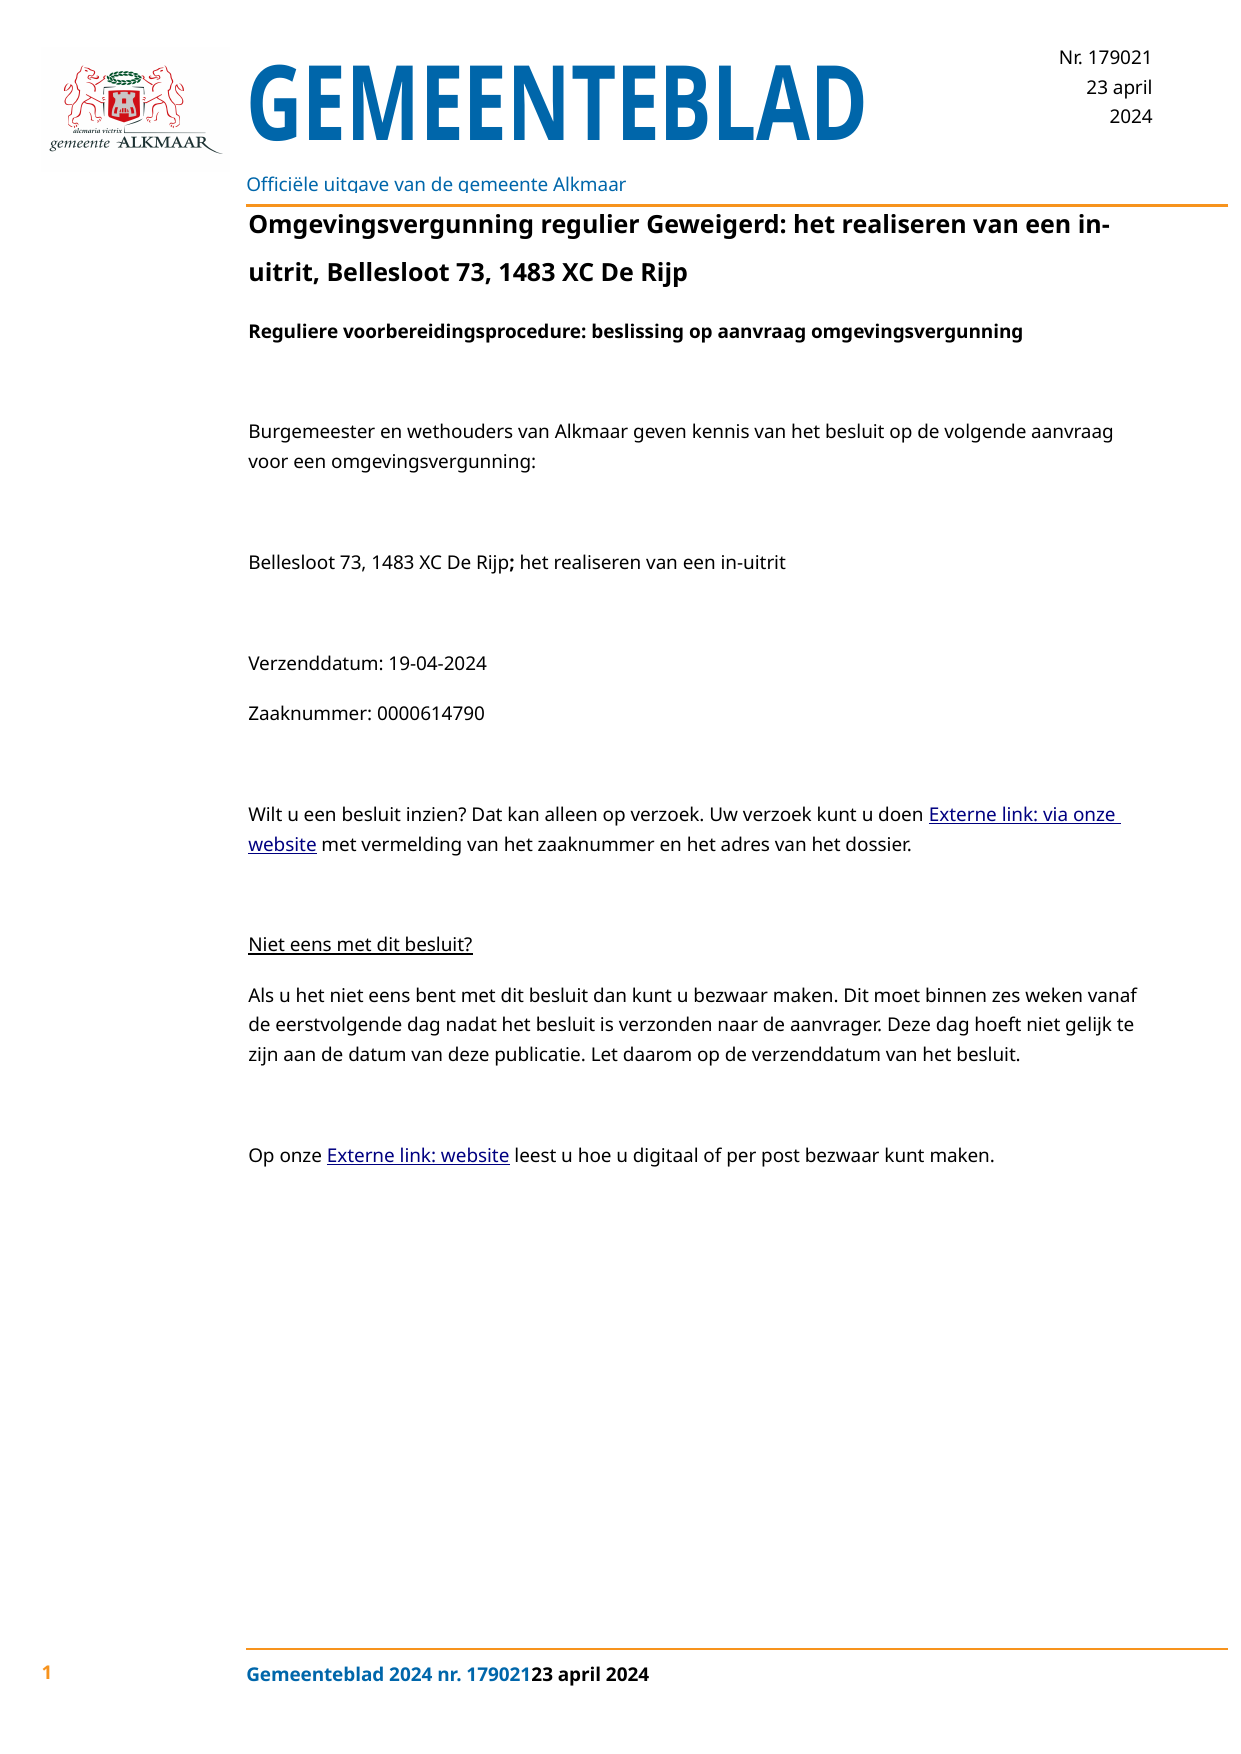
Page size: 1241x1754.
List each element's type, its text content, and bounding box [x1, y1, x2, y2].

text Verzenddatum: 19-04-2024 [248, 650, 1152, 676]
text Bellesloot 73, 1483 XC De Rijp; het realiseren van een in-uitrit [248, 549, 1152, 575]
text Niet eens met dit besluit? [248, 932, 1152, 957]
text Als u het niet eens bent met dit besluit dan kunt u bezwaar maken. Dit moet binnen zes weken vanaf de eerstvolgende dag nadat het besluit is verzonden naar de aanvrager. Deze dag hoeft niet gelijk te zijn aan de datum van deze publicatie. Let daarom op de verzenddatum van het besluit. [248, 982, 1152, 1067]
text Wilt u een besluit inzien? Dat kan alleen op verzoek. Uw verzoek kunt u doen Externe link: via onze website met vermelding van het zaaknummer en het adres van het dossier. [248, 801, 1152, 857]
picture [41, 47, 231, 172]
text Reguliere voorbereidingsprocedure: beslissing op aanvraag omgevingsvergunning [248, 318, 1152, 344]
text Omgevingsvergunning regulier Geweigerd: het realiseren van een in-uitrit, Bellesloot 73, 1483 XC De Rijp [248, 207, 1152, 288]
text Op onze Externe link: website leest u hoe u digitaal of per post bezwaar kunt maken. [248, 1142, 1152, 1168]
text Zaaknummer: 0000614790 [248, 700, 1152, 726]
text Burgemeester en wethouders van Alkmaar geven kennis van het besluit op de volgende aanvraag voor een omgevingsvergunning: [248, 419, 1152, 474]
